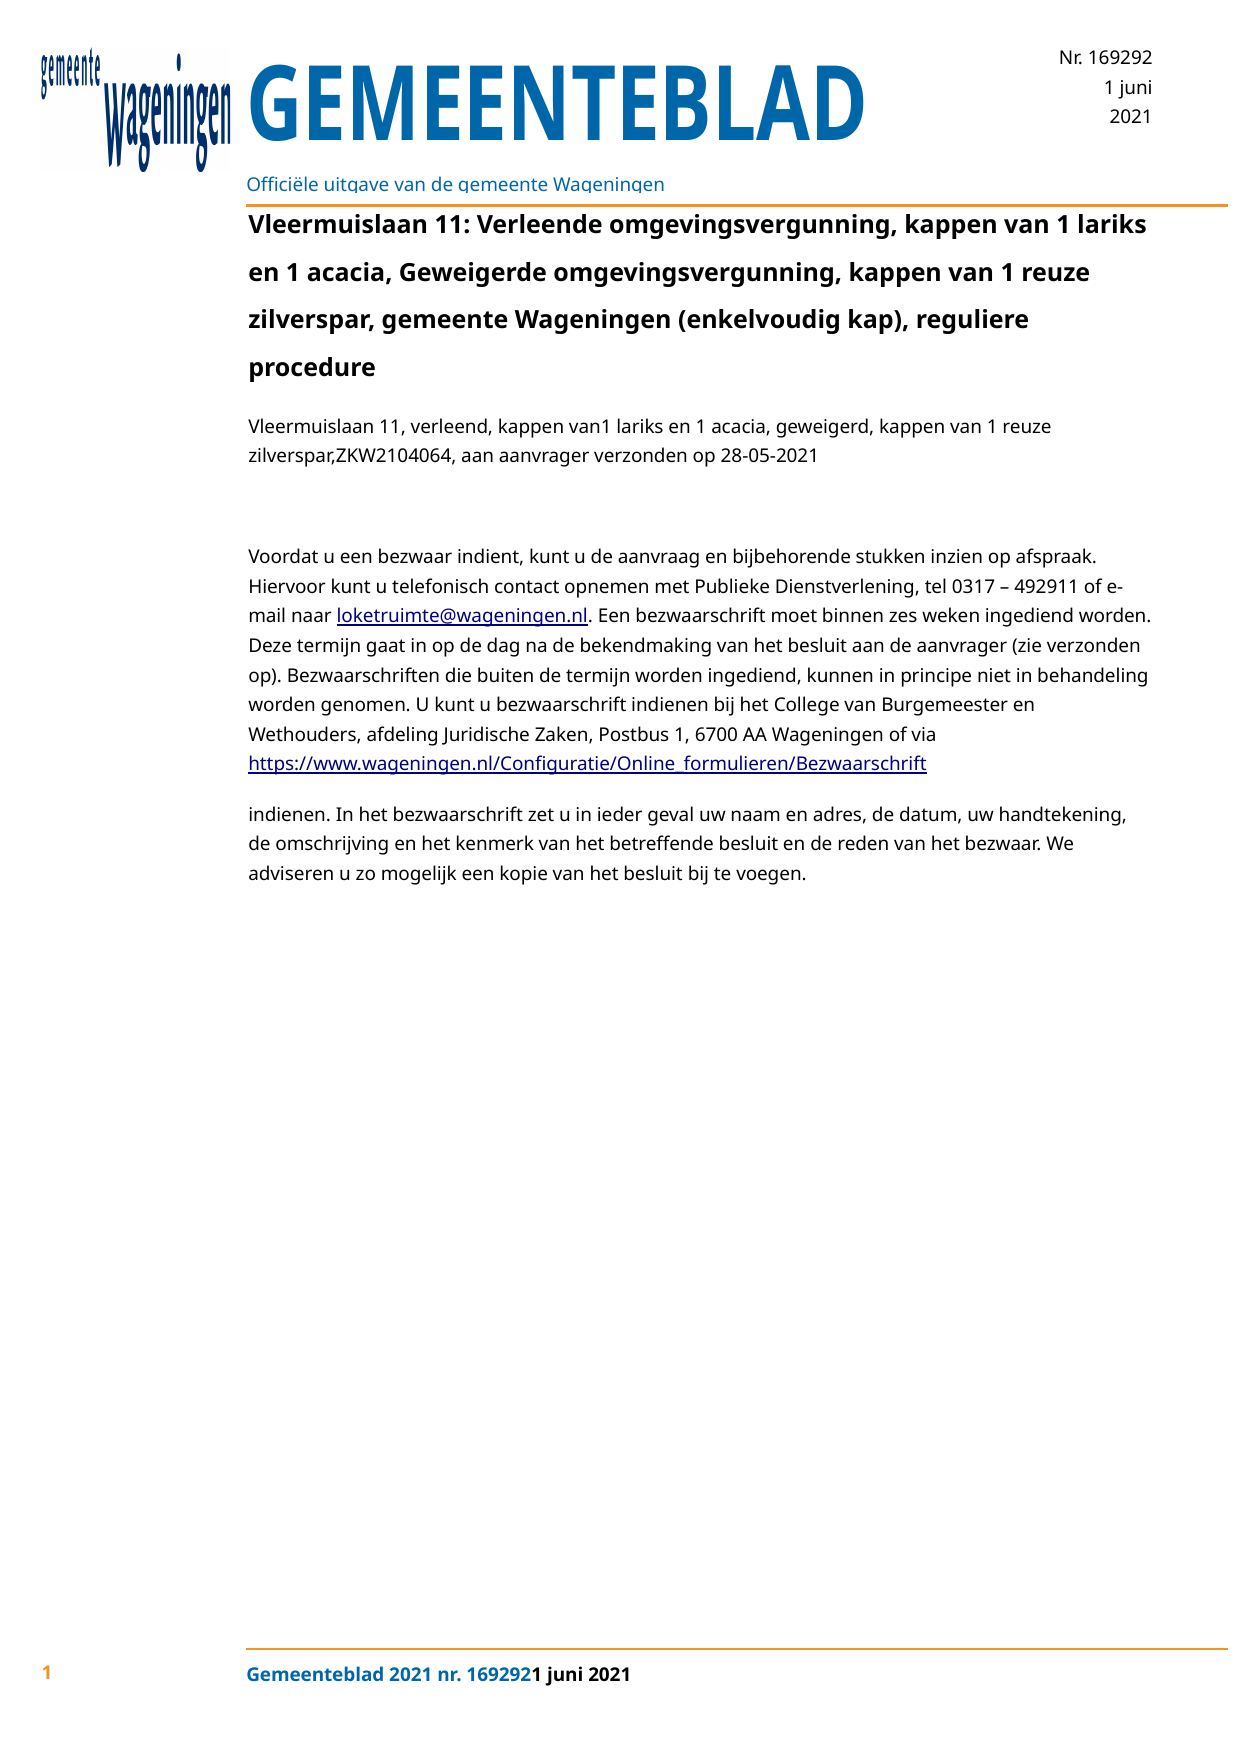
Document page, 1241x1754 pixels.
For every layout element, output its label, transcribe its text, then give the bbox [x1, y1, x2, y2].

text Vleermuislaan 11: Verleende omgevingsvergunning, kappen van 1 lariks en 1 acacia, Geweigerde omgevingsvergunning, kappen van 1 reuze zilverspar, gemeente Wageningen (enkelvoudig kap), reguliere procedure [248, 207, 1152, 384]
text Voordat u een bezwaar indient, kunt u de aanvraag en bijbehorende stukken inzien op afspraak. Hiervoor kunt u telefonisch contact opnemen met Publieke Dienstverlening, tel 0317 – 492911 of e-mail naar loketruimte@wageningen.nl. Een bezwaarschrift moet binnen zes weken ingediend worden. Deze termijn gaat in op de dag na de bekendmaking van het besluit aan de aanvrager (zie verzonden op). Bezwaarschriften die buiten de termijn worden ingediend, kunnen in principe niet in behandeling worden genomen. U kunt u bezwaarschrift indienen bij het College van Burgemeester en Wethouders, afdeling Juridische Zaken, Postbus 1, 6700 AA Wageningen of via https://www.wageningen.nl/Configuratie/Online_formulieren/Bezwaarschrift [248, 543, 1152, 776]
picture [41, 47, 231, 172]
text Vleermuislaan 11, verleend, kappen van1 lariks en 1 acacia, geweigerd, kappen van 1 reuze zilverspar,ZKW2104064, aan aanvrager verzonden op 28-05-2021 [248, 413, 1152, 468]
text indienen. In het bezwaarschrift zet u in ieder geval uw naam en adres, de datum, uw handtekening, de omschrijving en het kenmerk van het betreffende besluit en de reden van het bezwaar. We adviseren u zo mogelijk een kopie van het besluit bij te voegen. [248, 801, 1152, 886]
